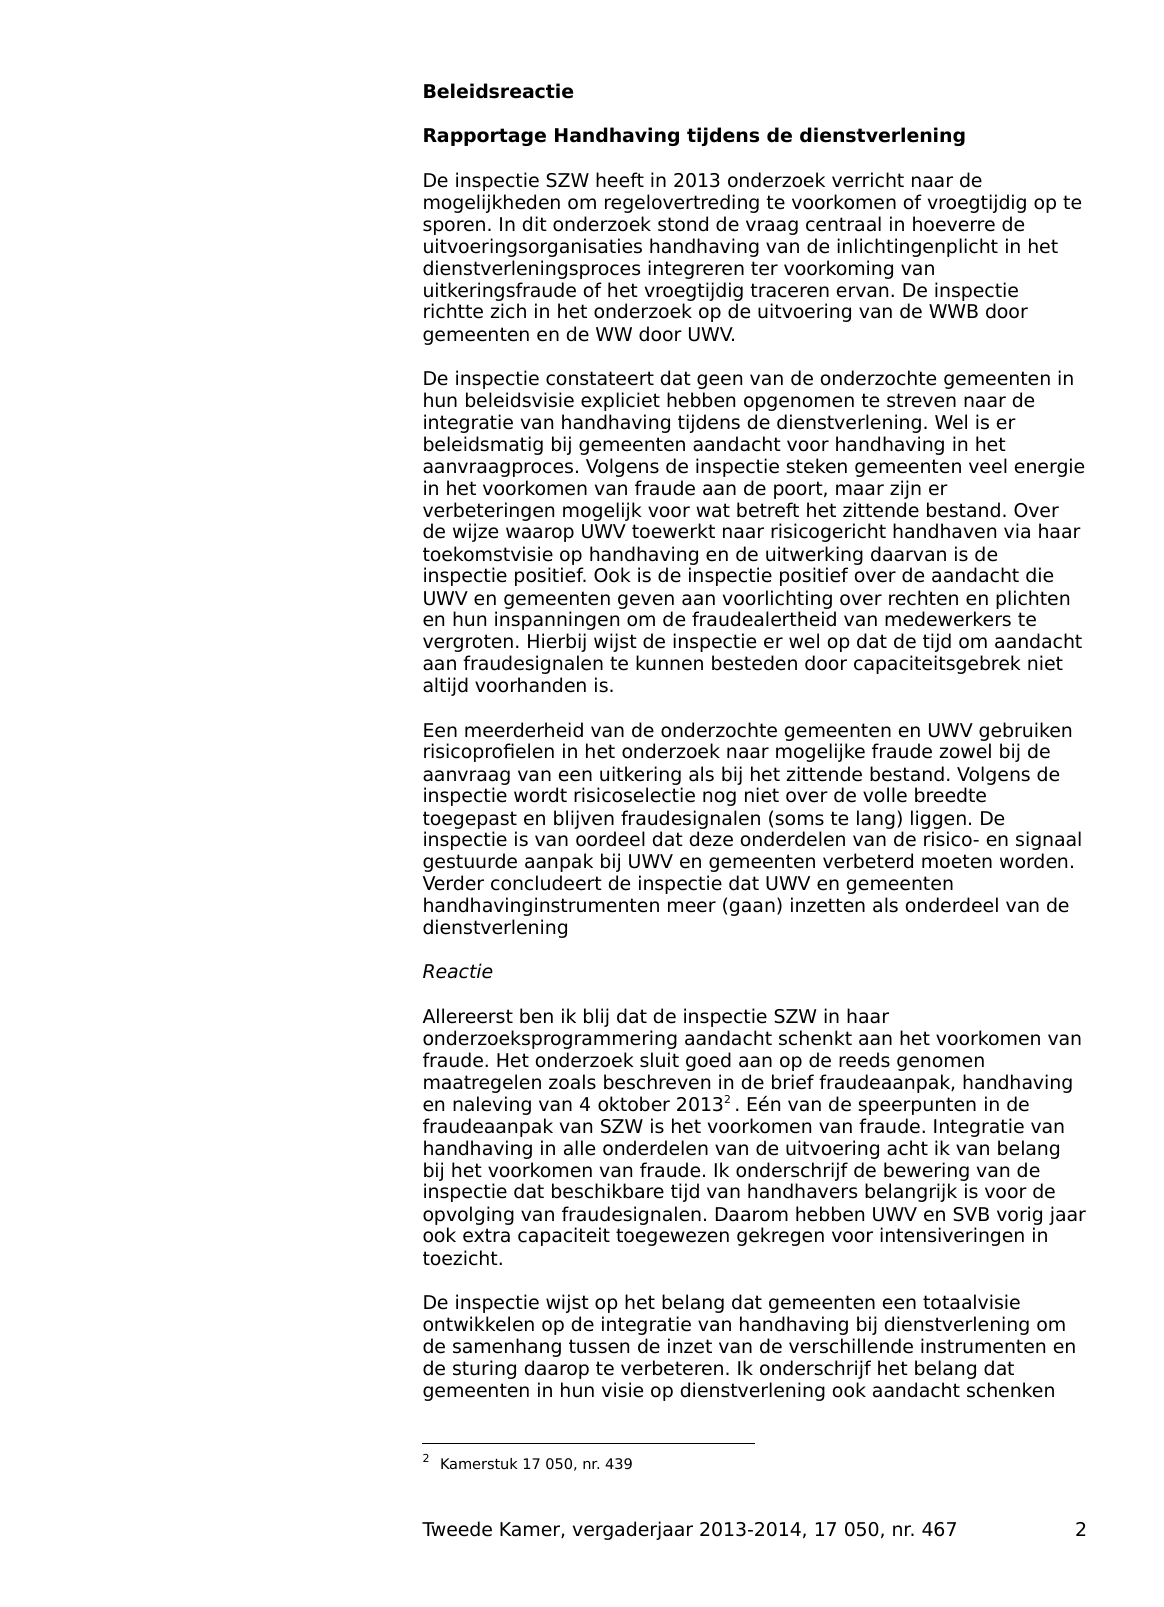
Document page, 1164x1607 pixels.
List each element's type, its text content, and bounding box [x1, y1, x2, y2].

subtitle Rapportage Handhaving tijdens de dienstverlening [422, 125, 1087, 147]
text De inspectie constateert dat geen van de onderzochte gemeenten in hun beleidsvisie expliciet hebben opgenomen te streven naar de integratie van handhaving tijdens de dienstverlening. Wel is er beleidsmatig bij gemeenten aandacht voor handhaving in het aanvraagproces. Volgens de inspectie steken gemeenten veel energie in het voorkomen van fraude aan de poort, maar zijn er verbeteringen mogelijk voor wat betreft het zittende bestand. Over de wijze waarop UWV toewerkt naar risicogericht handhaven via haar toekomstvisie op handhaving en de uitwerking daarvan is de inspectie positief. Ook is de inspectie positief over de aandacht die UWV en gemeenten geven aan voorlichting over rechten en plichten en hun inspanningen om de fraudealertheid van medewerkers te vergroten. Hierbij wijst de inspectie er wel op dat de tijd om aandacht aan fraudesignalen te kunnen besteden door capaciteitsgebrek niet altijd voorhanden is. [422, 368, 1087, 697]
text Allereerst ben ik blij dat de inspectie SZW in haar onderzoeksprogrammering aandacht schenkt aan het voorkomen van fraude. Het onderzoek sluit goed aan op de reeds genomen maatregelen zoals beschreven in de brief fraudeaanpak, handhaving en naleving van 4 oktober 2013. Eén van de speerpunten in de fraudeaanpak van SZW is het voorkomen van fraude. Integratie van handhaving in alle onderdelen van de uitvoering acht ik van belang bij het voorkomen van fraude. Ik onderschrijf de bewering van de inspectie dat beschikbare tijd van handhavers belangrijk is voor de opvolging van fraudesignalen. Daarom hebben UWV en SVB vorig jaar ook extra capaciteit toegewezen gekregen voor intensiveringen in toezicht. [422, 1006, 1087, 1269]
text Een meerderheid van de onderzochte gemeenten en UWV gebruiken risicoprofielen in het onderzoek naar mogelijke fraude zowel bij de aanvraag van een uitkering als bij het zittende bestand. Volgens de inspectie wordt risicoselectie nog niet over de volle breedte toegepast en blijven fraudesignalen (soms te lang) liggen. De inspectie is van oordeel dat deze onderdelen van de risico- en signaal gestuurde aanpak bij UWV en gemeenten verbeterd moeten worden. Verder concludeert de inspectie dat UWV en gemeenten handhavinginstrumenten meer (gaan) inzetten als onderdeel van de dienstverlening [422, 719, 1087, 939]
text De inspectie wijst op het belang dat gemeenten een totaalvisie ontwikkelen op de integratie van handhaving bij dienstverlening om de samenhang tussen de inzet van de verschillende instrumenten en de sturing daarop te verbeteren. Ik onderschrijf het belang dat gemeenten in hun visie op dienstverlening ook aandacht schenken [422, 1292, 1087, 1401]
subtitle Beleidsreactie [422, 81, 1087, 103]
subtitle Reactie [422, 961, 1087, 983]
text De inspectie SZW heeft in 2013 onderzoek verricht naar de mogelijkheden om regelovertreding te voorkomen of vroegtijdig op te sporen. In dit onderzoek stond de vraag centraal in hoeverre de uitvoeringsorganisaties handhaving van de inlichtingenplicht in het dienstverleningsproces integreren ter voorkoming van uitkeringsfraude of het vroegtijdig traceren ervan. De inspectie richtte zich in het onderzoek op de uitvoering van de WWB door gemeenten en de WW door UWV. [422, 169, 1087, 345]
text Kamerstuk 17 050, nr. 439 [422, 1452, 1087, 1474]
